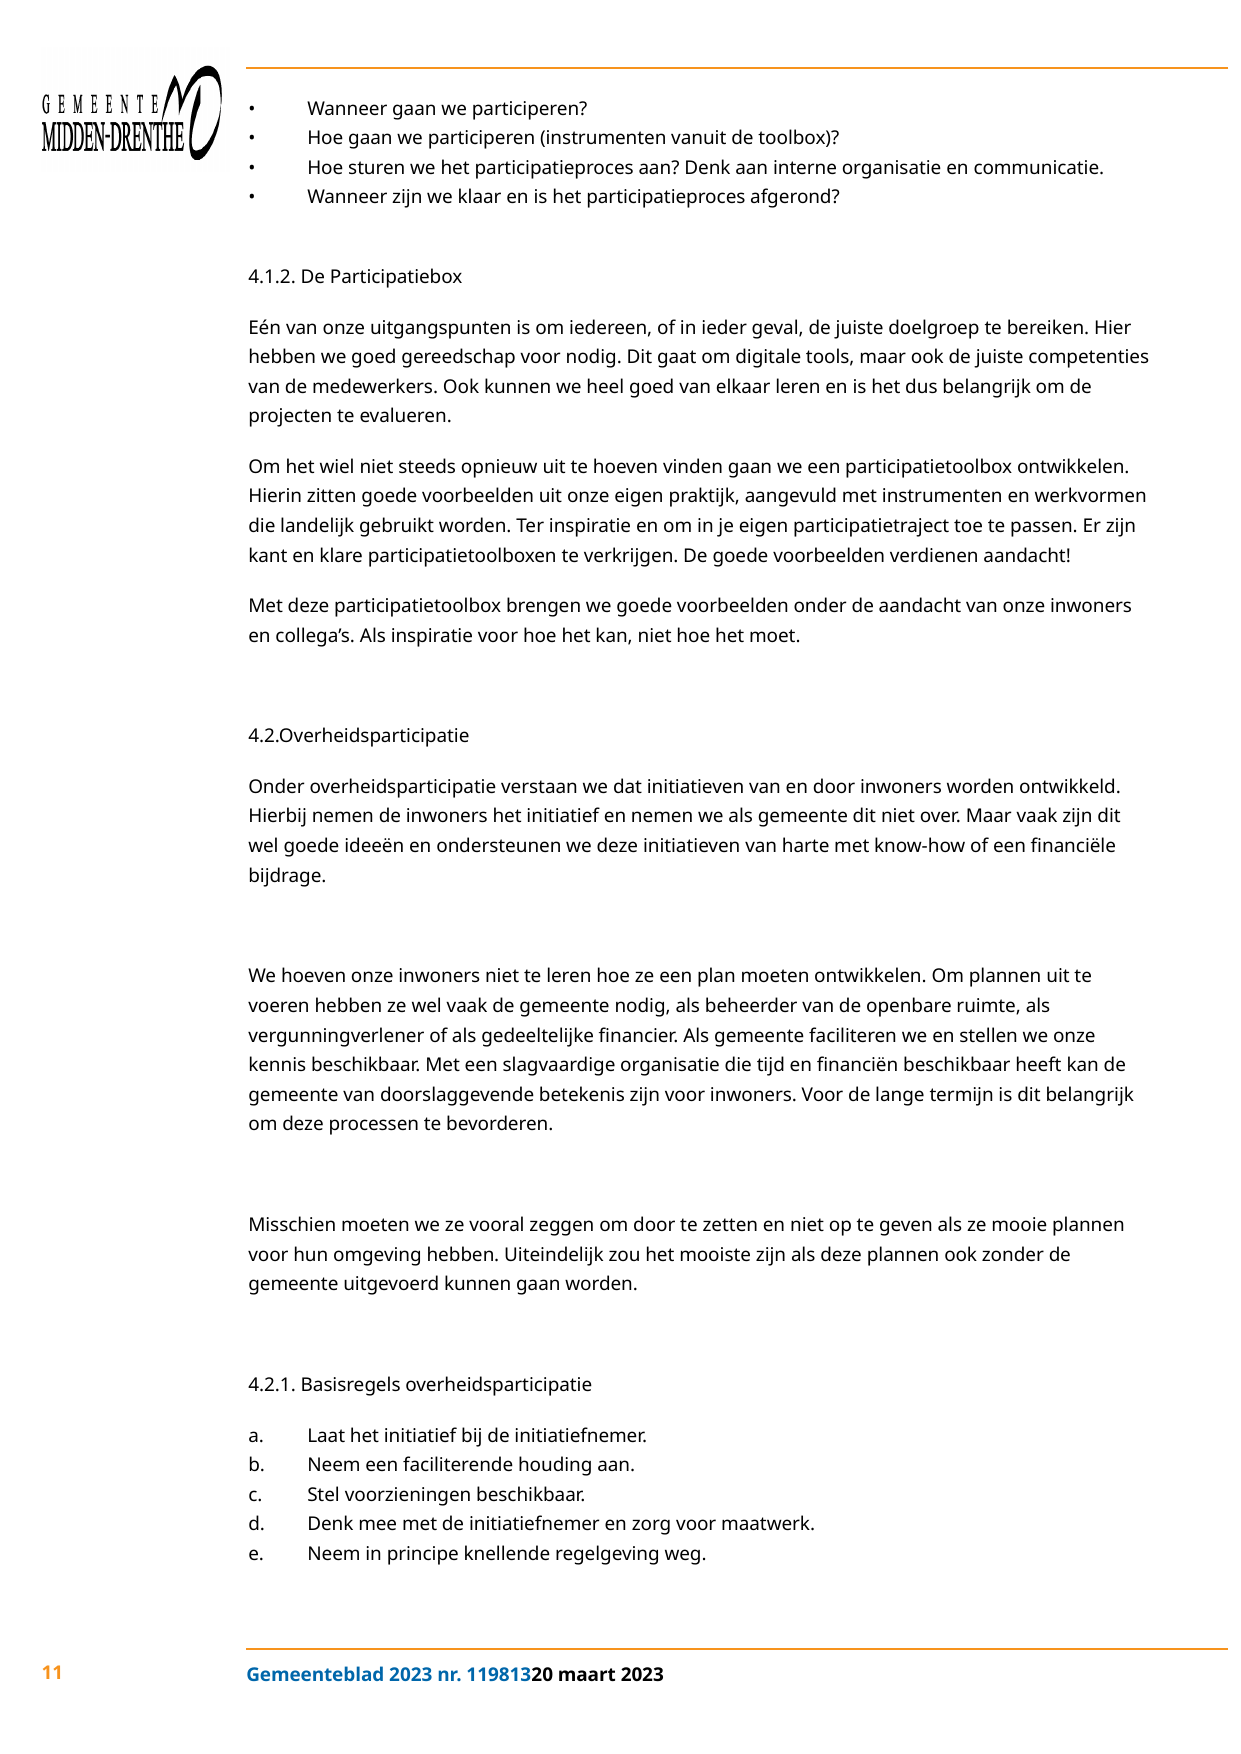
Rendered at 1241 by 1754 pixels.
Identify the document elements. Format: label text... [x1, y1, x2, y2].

list Denk mee met de initiatiefnemer en zorg voor maatwerk. [248, 1511, 1152, 1536]
text 4.2.Overheidsparticipatie [248, 723, 1152, 748]
list Neem een faciliterende houding aan. [248, 1451, 1152, 1477]
list Neem in principe knellende regelgeving weg. [248, 1540, 1152, 1566]
list Wanneer gaan we participeren? [248, 95, 1152, 121]
list Laat het initiatief bij de initiatiefnemer. [248, 1422, 1152, 1448]
text 4.2.1. Basisregels overheidsparticipatie [248, 1371, 1152, 1397]
text 4.1.2. De Participatiebox [248, 263, 1152, 289]
list Wanneer zijn we klaar en is het participatieproces afgerond? [248, 183, 1152, 209]
list Hoe gaan we participeren (instrumenten vanuit de toolbox)? [248, 124, 1152, 150]
list Stel voorzieningen beschikbaar. [248, 1481, 1152, 1507]
text Onder overheidsparticipatie verstaan we dat initiatieven van en door inwoners worden ontwikkeld. Hierbij nemen de inwoners het initiatief en nemen we als gemeente dit niet over. Maar vaak zijn dit wel goede ideeën en ondersteunen we deze initiatieven van harte met know-how of een financiële bijdrage. [248, 773, 1152, 888]
text Met deze participatietoolbox brengen we goede voorbeelden onder de aandacht van onze inwoners en collega’s. Als inspiratie voor hoe het kan, niet hoe het moet. [248, 592, 1152, 648]
picture [41, 47, 231, 172]
text Misschien moeten we ze vooral zeggen om door te zetten en niet op te geven als ze mooie plannen voor hun omgeving hebben. Uiteindelijk zou het mooiste zijn als deze plannen ook zonder de gemeente uitgevoerd kunnen gaan worden. [248, 1211, 1152, 1296]
list Hoe sturen we het participatieproces aan? Denk aan interne organisatie en communicatie. [248, 154, 1152, 180]
text Eén van onze uitgangspunten is om iedereen, of in ieder geval, de juiste doelgroep te bereiken. Hier hebben we goed gereedschap voor nodig. Dit gaat om digitale tools, maar ook de juiste competenties van de medewerkers. Ook kunnen we heel goed van elkaar leren en is het dus belangrijk om de projecten te evalueren. [248, 314, 1152, 428]
text We hoeven onze inwoners niet te leren hoe ze een plan moeten ontwikkelen. Om plannen uit te voeren hebben ze wel vaak de gemeente nodig, als beheerder van de openbare ruimte, als vergunningverlener of als gedeeltelijke financier. Als gemeente faciliteren we en stellen we onze kennis beschikbaar. Met een slagvaardige organisatie die tijd en financiën beschikbaar heeft kan de gemeente van doorslaggevende betekenis zijn voor inwoners. Voor de lange termijn is dit belangrijk om deze processen te bevorderen. [248, 963, 1152, 1136]
text Om het wiel niet steeds opnieuw uit te hoeven vinden gaan we een participatietoolbox ontwikkelen. Hierin zitten goede voorbeelden uit onze eigen praktijk, aangevuld met instrumenten en werkvormen die landelijk gebruikt worden. Ter inspiratie en om in je eigen participatietraject toe te passen. Er zijn kant en klare participatietoolboxen te verkrijgen. De goede voorbeelden verdienen aandacht! [248, 453, 1152, 568]
